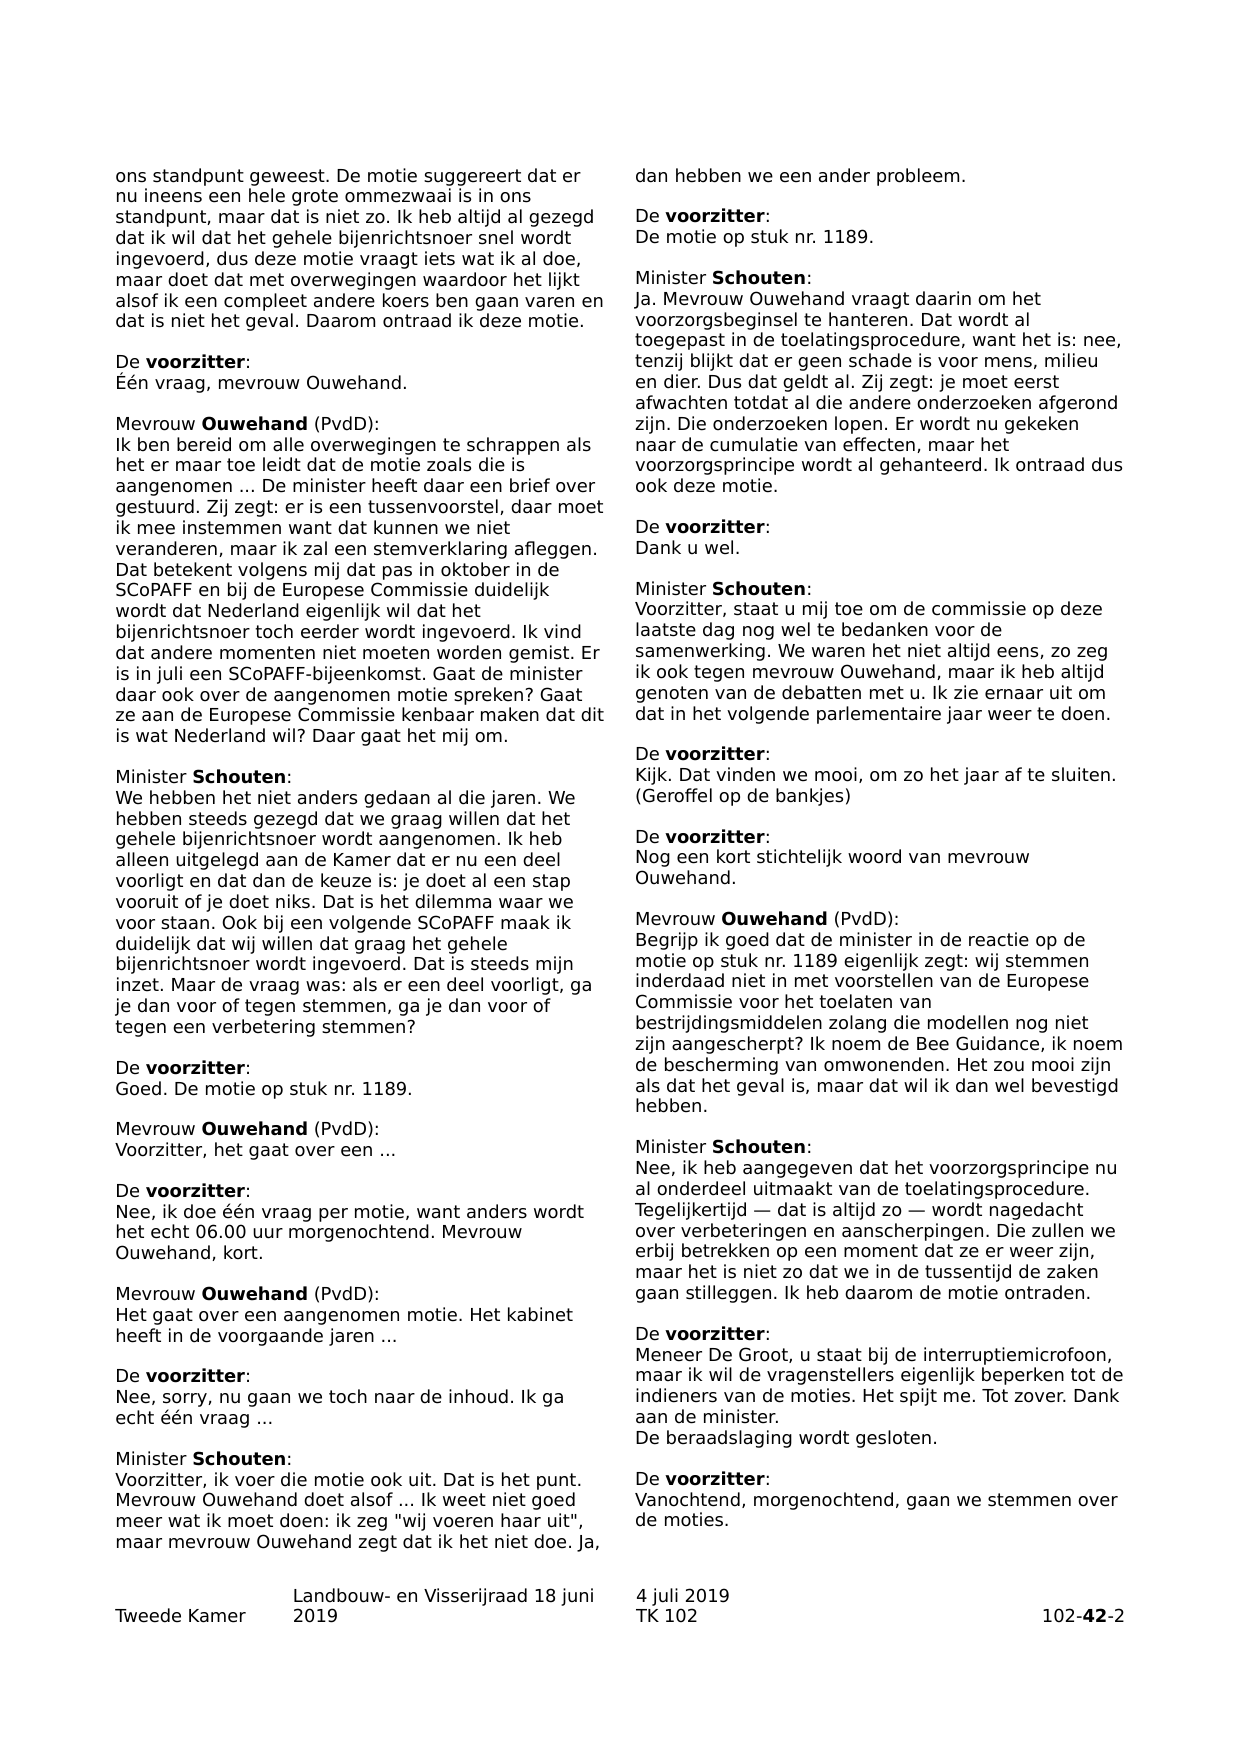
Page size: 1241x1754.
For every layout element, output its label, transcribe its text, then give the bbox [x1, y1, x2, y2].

text De voorzitter: [635, 1324, 1125, 1344]
text Vanochtend, morgenochtend, gaan we stemmen over de moties. [635, 1489, 1125, 1531]
text De motie op stuk nr. 1189. [635, 227, 1125, 248]
text De voorzitter: [635, 744, 1125, 765]
text De voorzitter: [115, 352, 605, 373]
text De voorzitter: [115, 1181, 605, 1201]
text Minister Schouten: [115, 1449, 605, 1469]
text Voorzitter, ik voer die motie ook uit. Dat is het punt. Mevrouw Ouwehand doet alsof ... Ik weet niet goed meer wat ik moet doen: ik zeg "wij voeren haar uit", maar mevrouw Ouwehand zegt dat ik het niet doe. Ja, [115, 1469, 605, 1553]
text Nog een kort stichtelijk woord van mevrouw Ouwehand. [635, 847, 1125, 889]
text Mevrouw Ouwehand (PvdD): [115, 413, 605, 434]
text De voorzitter: [635, 206, 1125, 227]
text De voorzitter: [115, 1057, 605, 1078]
text Kijk. Dat vinden we mooi, om zo het jaar af te sluiten. [635, 765, 1125, 786]
text We hebben het niet anders gedaan al die jaren. We hebben steeds gezegd dat we graag willen dat het gehele bijenrichtsnoer wordt aangenomen. Ik heb alleen uitgelegd aan de Kamer dat er nu een deel voorligt en dat dan de keuze is: je doet al een stap vooruit of je doet niks. Dat is het dilemma waar we voor staan. Ook bij een volgende SCoPAFF maak ik duidelijk dat wij willen dat graag het gehele bijenrichtsnoer wordt ingevoerd. Dat is steeds mijn inzet. Maar de vraag was: als er een deel voorligt, ga je dan voor of tegen stemmen, ga je dan voor of tegen een verbetering stemmen? [115, 787, 605, 1037]
text Nee, sorry, nu gaan we toch naar de inhoud. Ik ga echt één vraag ... [115, 1387, 605, 1429]
text (Geroffel op de bankjes) [635, 786, 1125, 806]
text De voorzitter: [635, 826, 1125, 847]
text dan hebben we een ander probleem. [635, 165, 1125, 186]
text Voorzitter, staat u mij toe om de commissie op deze laatste dag nog wel te bedanken voor de samenwerking. We waren het niet altijd eens, zo zeg ik ook tegen mevrouw Ouwehand, maar ik heb altijd genoten van de debatten met u. Ik zie ernaar uit om dat in het volgende parlementaire jaar weer te doen. [635, 599, 1125, 724]
text De voorzitter: [635, 1468, 1125, 1489]
text De beraadslaging wordt gesloten. [635, 1428, 1125, 1448]
text Minister Schouten: [635, 268, 1125, 288]
text Één vraag, mevrouw Ouwehand. [115, 373, 605, 393]
text Ik ben bereid om alle overwegingen te schrappen als het er maar toe leidt dat de motie zoals die is aangenomen ... De minister heeft daar een brief over gestuurd. Zij zegt: er is een tussenvoorstel, daar moet ik mee instemmen want dat kunnen we niet veranderen, maar ik zal een stemverklaring afleggen. Dat betekent volgens mij dat pas in oktober in de SCoPAFF en bij de Europese Commissie duidelijk wordt dat Nederland eigenlijk wil dat het bijenrichtsnoer toch eerder wordt ingevoerd. Ik vind dat andere momenten niet moeten worden gemist. Er is in juli een SCoPAFF-bijeenkomst. Gaat de minister daar ook over de aangenomen motie spreken? Gaat ze aan de Europese Commissie kenbaar maken dat dit is wat Nederland wil? Daar gaat het mij om. [115, 434, 605, 747]
text Mevrouw Ouwehand (PvdD): [115, 1284, 605, 1304]
text Mevrouw Ouwehand (PvdD): [115, 1119, 605, 1140]
text Mevrouw Ouwehand (PvdD): [635, 909, 1125, 929]
text Minister Schouten: [635, 1137, 1125, 1158]
text Nee, ik doe één vraag per motie, want anders wordt het echt 06.00 uur morgenochtend. Mevrouw Ouwehand, kort. [115, 1201, 605, 1264]
text Voorzitter, het gaat over een ... [115, 1140, 605, 1161]
text Minister Schouten: [115, 767, 605, 787]
text Begrijp ik goed dat de minister in de reactie op de motie op stuk nr. 1189 eigenlijk zegt: wij stemmen inderdaad niet in met voorstellen van de Europese Commissie voor het toelaten van bestrijdingsmiddelen zolang die modellen nog niet zijn aangescherpt? Ik noem de Bee Guidance, ik noem de bescherming van omwonenden. Het zou mooi zijn als dat het geval is, maar dat wil ik dan wel bevestigd hebben. [635, 929, 1125, 1117]
text Nee, ik heb aangegeven dat het voorzorgsprincipe nu al onderdeel uitmaakt van de toelatingsprocedure. Tegelijkertijd — dat is altijd zo — wordt nagedacht over verbeteringen en aanscherpingen. Die zullen we erbij betrekken op een moment dat ze er weer zijn, maar het is niet zo dat we in de tussentijd de zaken gaan stilleggen. Ik heb daarom de motie ontraden. [635, 1158, 1125, 1304]
text Ja. Mevrouw Ouwehand vraagt daarin om het voorzorgsbeginsel te hanteren. Dat wordt al toegepast in de toelatingsprocedure, want het is: nee, tenzij blijkt dat er geen schade is voor mens, milieu en dier. Dus dat geldt al. Zij zegt: je moet eerst afwachten totdat al die andere onderzoeken afgerond zijn. Die onderzoeken lopen. Er wordt nu gekeken naar de cumulatie van effecten, maar het voorzorgsprincipe wordt al gehanteerd. Ik ontraad dus ook deze motie. [635, 288, 1125, 497]
text Minister Schouten: [635, 578, 1125, 599]
text De voorzitter: [115, 1366, 605, 1387]
text Meneer De Groot, u staat bij de interruptiemicrofoon, maar ik wil de vragenstellers eigenlijk beperken tot de indieners van de moties. Het spijt me. Tot zover. Dank aan de minister. [635, 1344, 1125, 1428]
text De voorzitter: [635, 517, 1125, 537]
text Dank u wel. [635, 537, 1125, 558]
text Het gaat over een aangenomen motie. Het kabinet heeft in de voorgaande jaren ... [115, 1304, 605, 1346]
text Goed. De motie op stuk nr. 1189. [115, 1078, 605, 1099]
text ons standpunt geweest. De motie suggereert dat er nu ineens een hele grote ommezwaai is in ons standpunt, maar dat is niet zo. Ik heb altijd al gezegd dat ik wil dat het gehele bijenrichtsnoer snel wordt ingevoerd, dus deze motie vraagt iets wat ik al doe, maar doet dat met overwegingen waardoor het lijkt alsof ik een compleet andere koers ben gaan varen en dat is niet het geval. Daarom ontraad ik deze motie. [115, 165, 605, 332]
